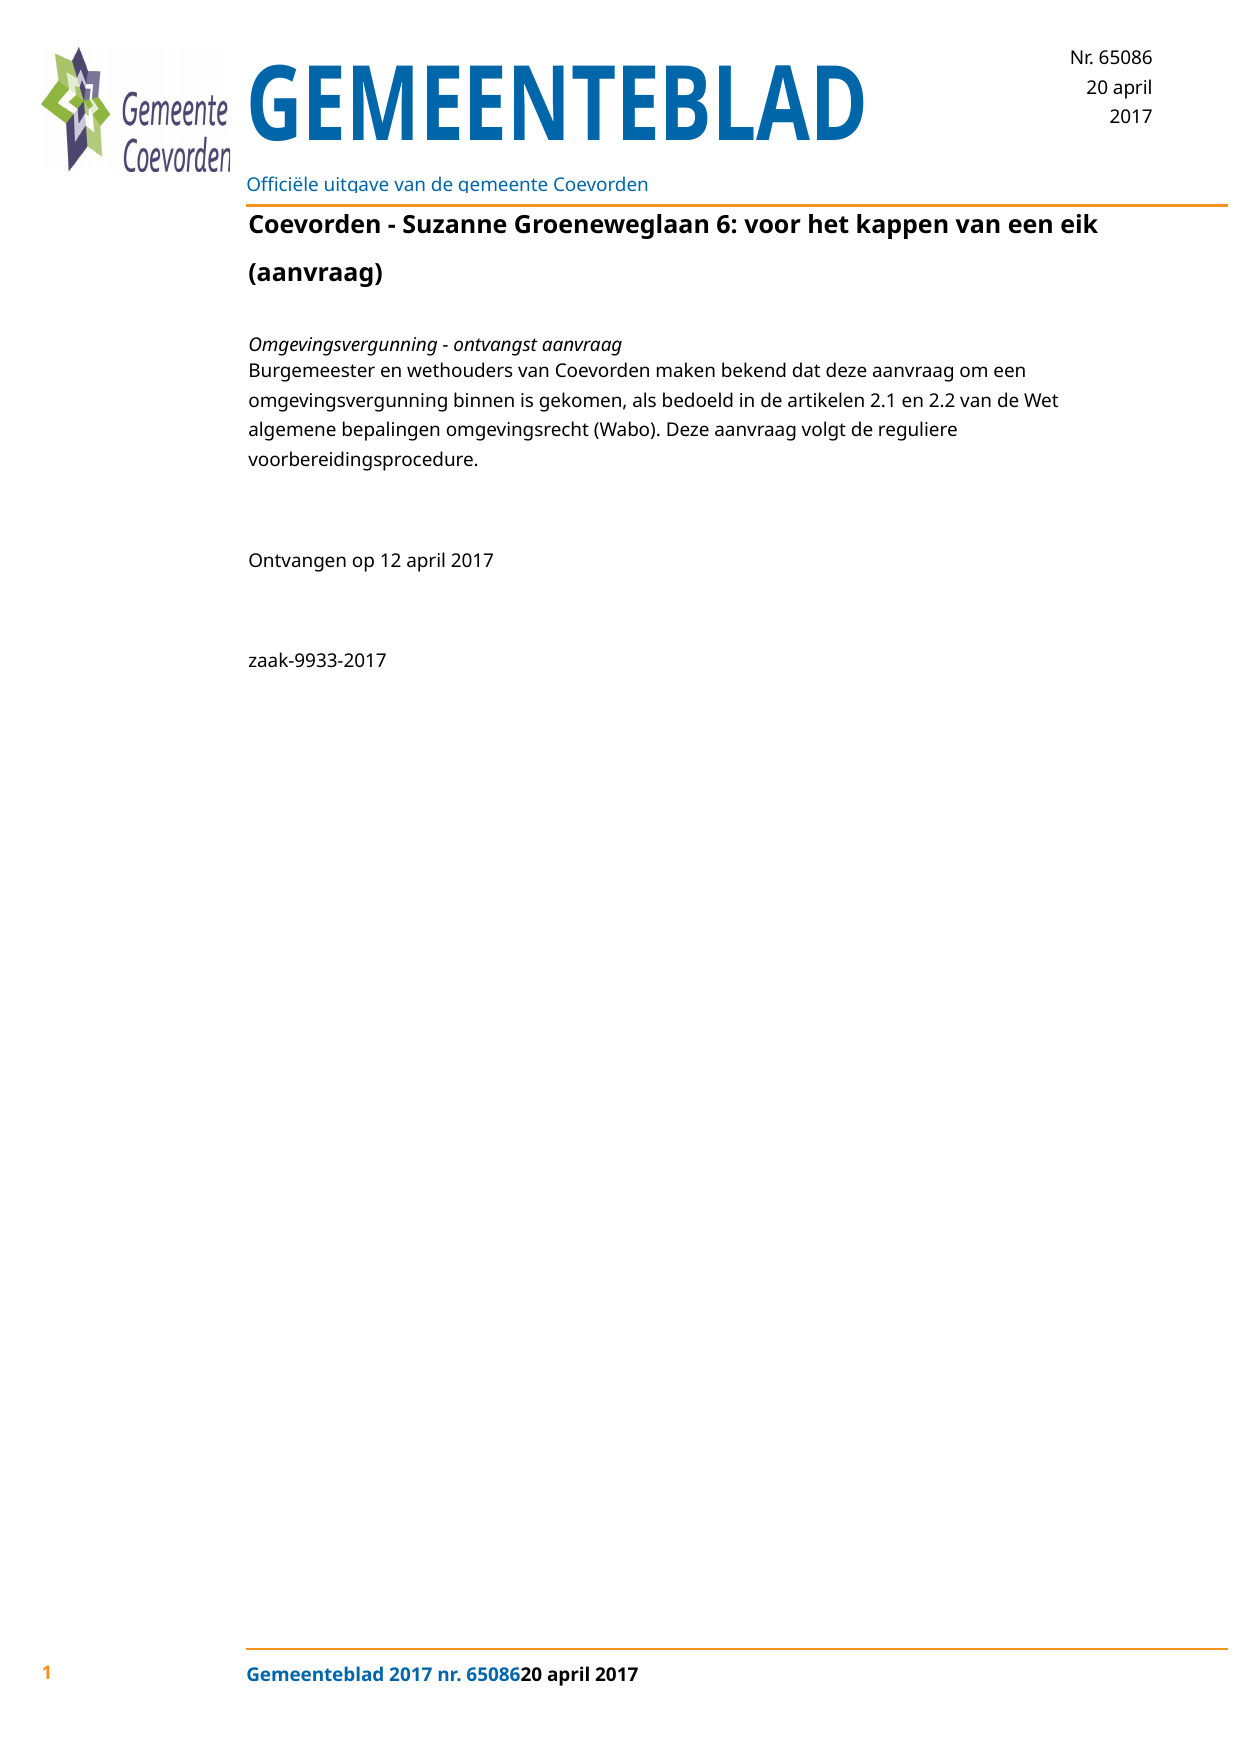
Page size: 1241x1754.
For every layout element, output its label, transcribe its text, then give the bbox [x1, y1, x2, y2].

text zaak-9933-2017 [248, 648, 1152, 673]
picture [41, 47, 231, 172]
text Omgevingsvergunning - ontvangst aanvraag [248, 331, 1152, 357]
text Ontvangen op 12 april 2017 [248, 547, 1152, 572]
text Burgemeester en wethouders van Coevorden maken bekend dat deze aanvraag om een omgevingsvergunning binnen is gekomen, als bedoeld in de artikelen 2.1 en 2.2 van de Wet algemene bepalingen omgevingsrecht (Wabo). Deze aanvraag volgt de reguliere voorbereidingsprocedure. [248, 357, 1152, 472]
text Coevorden - Suzanne Groeneweglaan 6: voor het kappen van een eik (aanvraag) [248, 207, 1152, 288]
